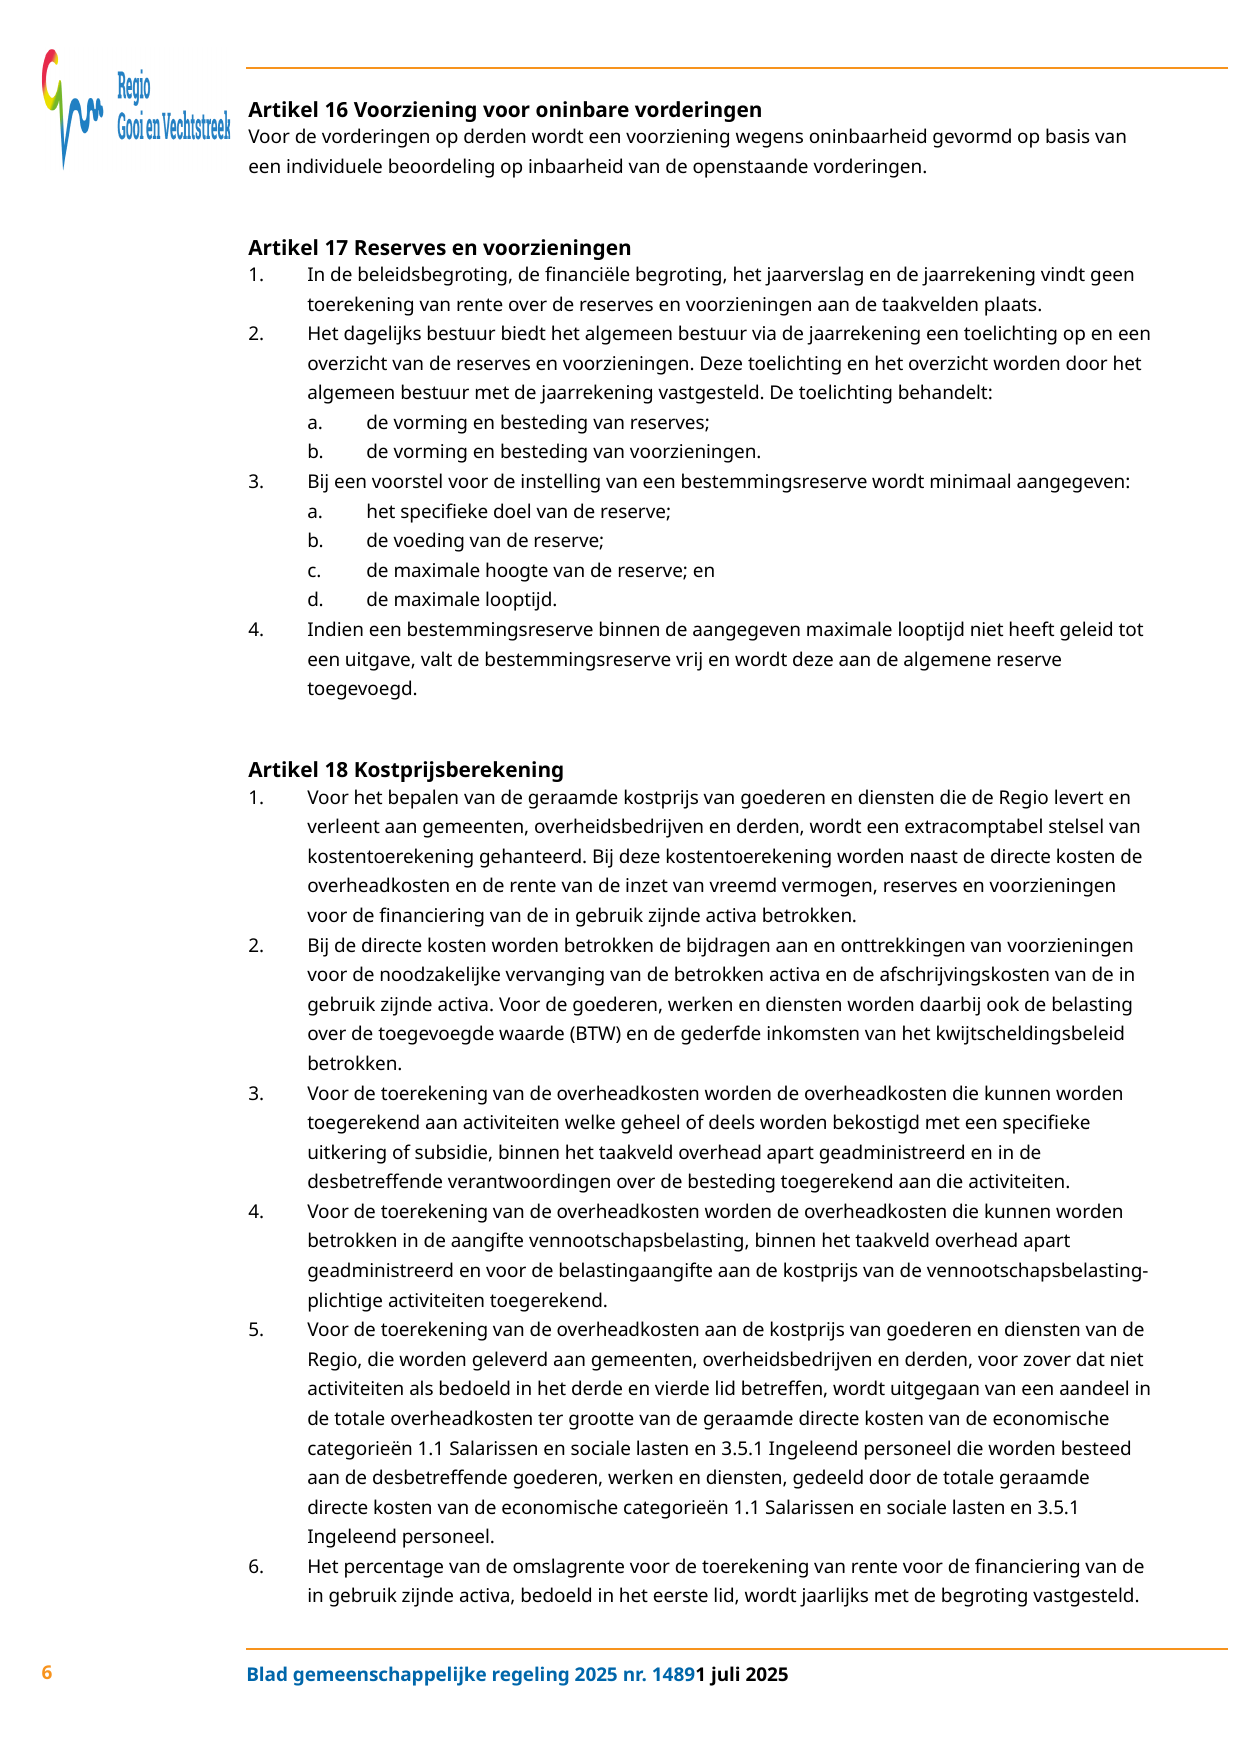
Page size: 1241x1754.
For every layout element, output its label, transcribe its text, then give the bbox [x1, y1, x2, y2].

list het specifieke doel van de reserve; [307, 498, 1152, 524]
list Voor de toerekening van de overheadkosten worden de overheadkosten die kunnen worden toegerekend aan activiteiten welke geheel of deels worden bekostigd met een specifieke uitkering of subsidie, binnen het taakveld overhead apart geadministreerd en in de desbetreffende verantwoordingen over de besteding toegerekend aan die activiteiten. [248, 1080, 1152, 1194]
text Artikel 17 Reserves en voorzieningen [248, 233, 1152, 261]
list Voor het bepalen van de geraamde kostprijs van goederen en diensten die de Regio levert en verleent aan gemeenten, overheidsbedrijven en derden, wordt een extracomptabel stelsel van kostentoerekening gehanteerd. Bij deze kostentoerekening worden naast de directe kosten de overheadkosten en de rente van de inzet van vreemd vermogen, reserves en voorzieningen voor de financiering van de in gebruik zijnde activa betrokken. [248, 784, 1152, 928]
picture [41, 47, 231, 172]
list de vorming en besteding van voorzieningen. [307, 439, 1152, 464]
text Artikel 18 Kostprijsberekening [248, 755, 1152, 784]
list de maximale looptijd. [307, 587, 1152, 612]
list Bij een voorstel voor de instelling van een bestemmingsreserve wordt minimaal aangegeven: [248, 468, 1152, 494]
list In de beleidsbegroting, de financiële begroting, het jaarverslag en de jaarrekening vindt geen toerekening van rente over de reserves en voorzieningen aan de taakvelden plaats. [248, 261, 1152, 317]
text Artikel 16 Voorziening voor oninbare vorderingen [248, 95, 1152, 123]
list de vorming en besteding van reserves; [307, 409, 1152, 435]
list Voor de toerekening van de overheadkosten aan de kostprijs van goederen en diensten van de Regio, die worden geleverd aan gemeenten, overheidsbedrijven en derden, voor zover dat niet activiteiten als bedoeld in het derde en vierde lid betreffen, wordt uitgegaan van een aandeel in de totale overheadkosten ter grootte van de geraamde directe kosten van de economische categorieën 1.1 Salarissen en sociale lasten en 3.5.1 Ingeleend personeel die worden besteed aan de desbetreffende goederen, werken en diensten, gedeeld door de totale geraamde directe kosten van de economische categorieën 1.1 Salarissen en sociale lasten en 3.5.1 Ingeleend personeel. [248, 1316, 1152, 1549]
list de voeding van de reserve; [307, 527, 1152, 553]
text Voor de vorderingen op derden wordt een voorziening wegens oninbaarheid gevormd op basis van een individuele beoordeling op inbaarheid van de openstaande vorderingen. [248, 123, 1152, 178]
list Bij de directe kosten worden betrokken de bijdragen aan en onttrekkingen van voorzieningen voor de noodzakelijke vervanging van de betrokken activa en de afschrijvingskosten van de in gebruik zijnde activa. Voor de goederen, werken en diensten worden daarbij ook de belasting over de toegevoegde waarde (BTW) en de gederfde inkomsten van het kwijtscheldingsbeleid betrokken. [248, 932, 1152, 1076]
list Voor de toerekening van de overheadkosten worden de overheadkosten die kunnen worden betrokken in de aangifte vennootschapsbelasting, binnen het taakveld overhead apart geadministreerd en voor de belastingaangifte aan de kostprijs van de vennootschapsbelasting-plichtige activiteiten toegerekend. [248, 1198, 1152, 1312]
list Indien een bestemmingsreserve binnen de aangegeven maximale looptijd niet heeft geleid tot een uitgave, valt de bestemmingsreserve vrij en wordt deze aan de algemene reserve toegevoegd. [248, 616, 1152, 701]
list de maximale hoogte van de reserve; en [307, 557, 1152, 583]
list Het percentage van de omslagrente voor de toerekening van rente voor de financiering van de in gebruik zijnde activa, bedoeld in het eerste lid, wordt jaarlijks met de begroting vastgesteld. [248, 1553, 1152, 1608]
list Het dagelijks bestuur biedt het algemeen bestuur via de jaarrekening een toelichting op en een overzicht van de reserves en voorzieningen. Deze toelichting en het overzicht worden door het algemeen bestuur met de jaarrekening vastgesteld. De toelichting behandelt: [248, 320, 1152, 405]
